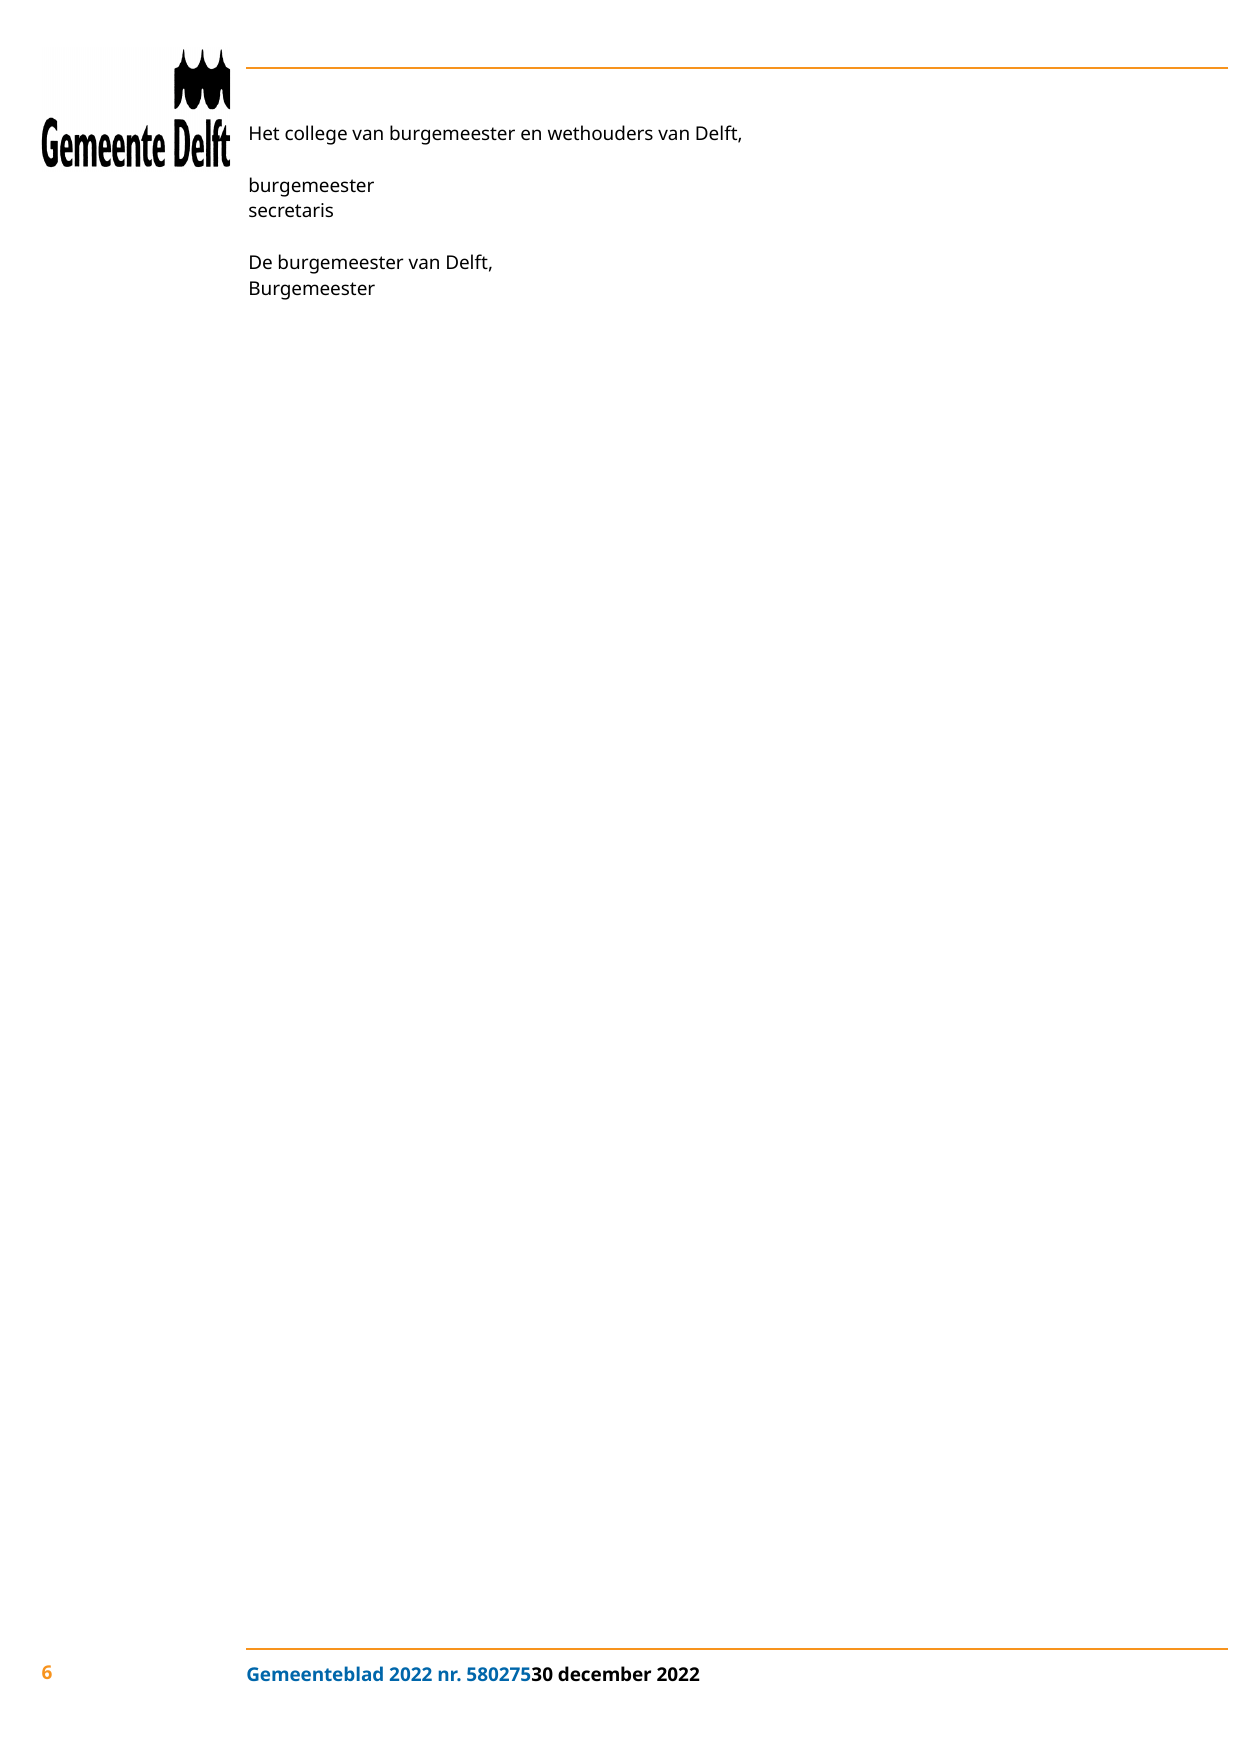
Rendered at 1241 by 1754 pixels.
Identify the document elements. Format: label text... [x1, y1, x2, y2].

text secretaris [248, 198, 1152, 223]
picture [41, 47, 231, 172]
text burgemeester [248, 172, 1152, 198]
text De burgemeester van Delft, [248, 249, 1152, 275]
text Burgemeester [248, 275, 1152, 301]
text Het college van burgemeester en wethouders van Delft, [248, 121, 1152, 146]
